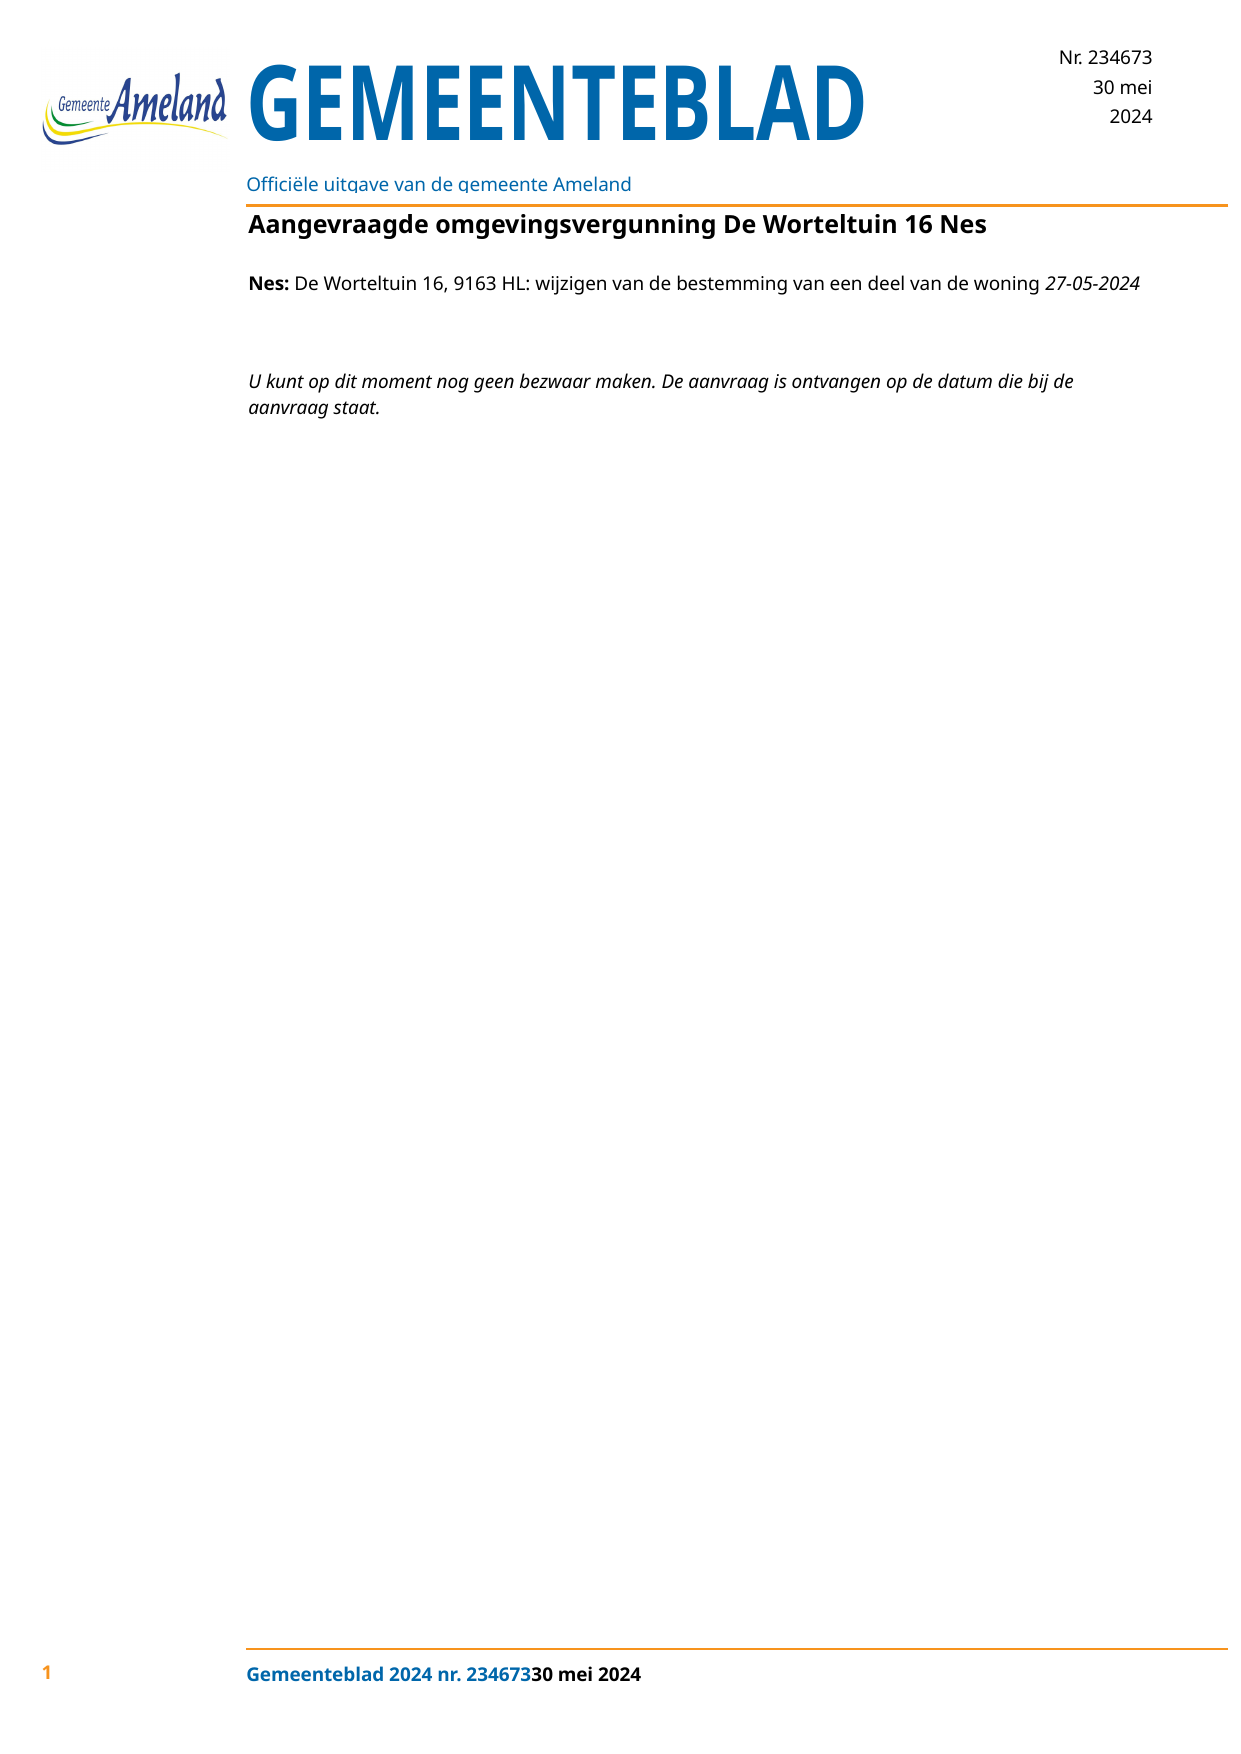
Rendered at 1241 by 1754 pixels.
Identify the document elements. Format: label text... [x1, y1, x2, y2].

picture [41, 47, 231, 172]
text Nes: De Worteltuin 16, 9163 HL: wijzigen van de bestemming van een deel van de woning 27-05-2024 [248, 270, 1152, 296]
text U kunt op dit moment nog geen bezwaar maken. De aanvraag is ontvangen op de datum die bij de aanvraag staat. [248, 368, 1152, 420]
text Aangevraagde omgevingsvergunning De Worteltuin 16 Nes [248, 207, 1152, 241]
